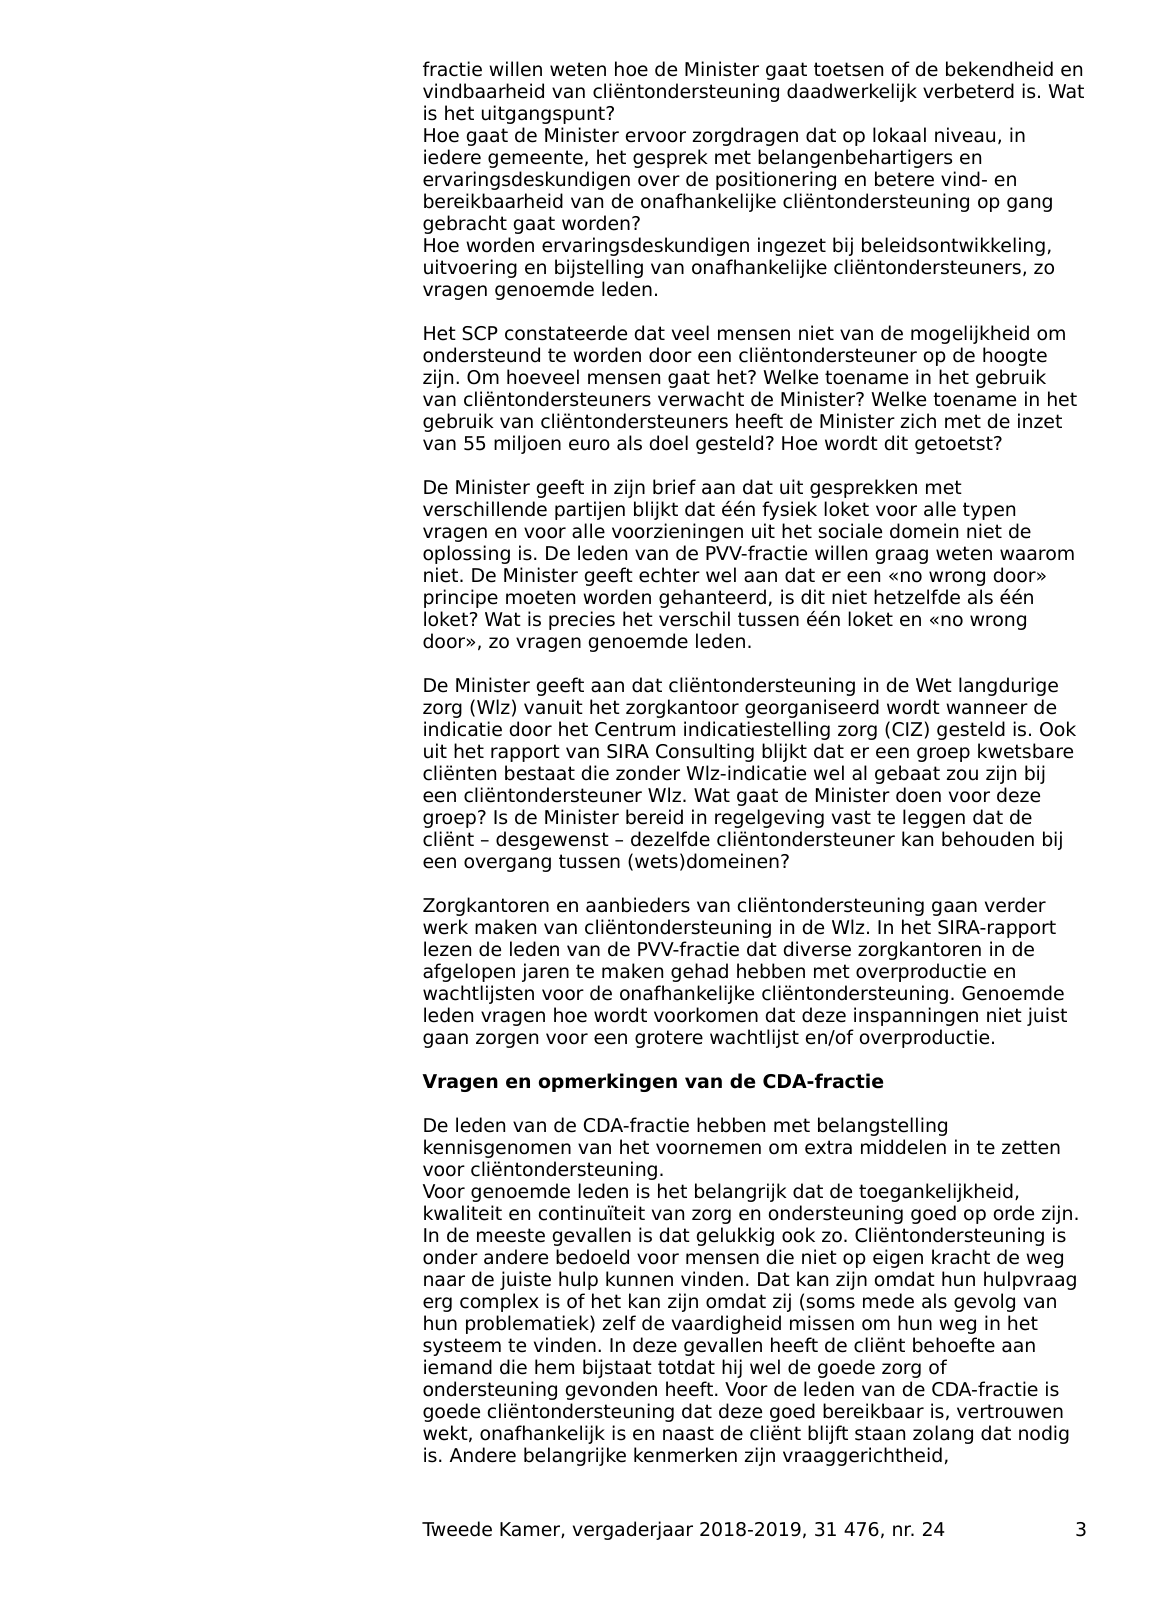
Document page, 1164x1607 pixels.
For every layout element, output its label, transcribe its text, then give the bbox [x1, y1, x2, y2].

text De leden van de CDA-fractie hebben met belangstelling kennisgenomen van het voornemen om extra middelen in te zetten voor cliëntondersteuning. [422, 1115, 1087, 1181]
text De Minister geeft aan dat cliëntondersteuning in de Wet langdurige zorg (Wlz) vanuit het zorgkantoor georganiseerd wordt wanneer de indicatie door het Centrum indicatiestelling zorg (CIZ) gesteld is. Ook uit het rapport van SIRA Consulting blijkt dat er een groep kwetsbare cliënten bestaat die zonder Wlz-indicatie wel al gebaat zou zijn bij een cliëntondersteuner Wlz. Wat gaat de Minister doen voor deze groep? Is de Minister bereid in regelgeving vast te leggen dat de cliënt – desgewenst – dezelfde cliëntondersteuner kan behouden bij een overgang tussen (wets)domeinen? [422, 675, 1087, 873]
text fractie willen weten hoe de Minister gaat toetsen of de bekendheid en vindbaarheid van cliëntondersteuning daadwerkelijk verbeterd is. Wat is het uitgangspunt? [422, 59, 1087, 125]
subtitle Vragen en opmerkingen van de CDA-fractie [422, 1071, 1087, 1093]
text Voor genoemde leden is het belangrijk dat de toegankelijkheid, kwaliteit en continuïteit van zorg en ondersteuning goed op orde zijn. In de meeste gevallen is dat gelukkig ook zo. Cliëntondersteuning is onder andere bedoeld voor mensen die niet op eigen kracht de weg naar de juiste hulp kunnen vinden. Dat kan zijn omdat hun hulpvraag erg complex is of het kan zijn omdat zij (soms mede als gevolg van hun problematiek) zelf de vaardigheid missen om hun weg in het systeem te vinden. In deze gevallen heeft de cliënt behoefte aan iemand die hem bijstaat totdat hij wel de goede zorg of ondersteuning gevonden heeft. Voor de leden van de CDA-fractie is goede cliëntondersteuning dat deze goed bereikbaar is, vertrouwen wekt, onafhankelijk is en naast de cliënt blijft staan zolang dat nodig is. Andere belangrijke kenmerken zijn vraaggerichtheid, [422, 1181, 1087, 1467]
text Het SCP constateerde dat veel mensen niet van de mogelijkheid om ondersteund te worden door een cliëntondersteuner op de hoogte zijn. Om hoeveel mensen gaat het? Welke toename in het gebruik van cliëntondersteuners verwacht de Minister? Welke toename in het gebruik van cliëntondersteuners heeft de Minister zich met de inzet van 55 miljoen euro als doel gesteld? Hoe wordt dit getoetst? [422, 323, 1087, 455]
text Hoe worden ervaringsdeskundigen ingezet bij beleidsontwikkeling, uitvoering en bijstelling van onafhankelijke cliëntondersteuners, zo vragen genoemde leden. [422, 235, 1087, 301]
text Zorgkantoren en aanbieders van cliëntondersteuning gaan verder werk maken van cliëntondersteuning in de Wlz. In het SIRA-rapport lezen de leden van de PVV-fractie dat diverse zorgkantoren in de afgelopen jaren te maken gehad hebben met overproductie en wachtlijsten voor de onafhankelijke cliëntondersteuning. Genoemde leden vragen hoe wordt voorkomen dat deze inspanningen niet juist gaan zorgen voor een grotere wachtlijst en/of overproductie. [422, 895, 1087, 1049]
text De Minister geeft in zijn brief aan dat uit gesprekken met verschillende partijen blijkt dat één fysiek loket voor alle typen vragen en voor alle voorzieningen uit het sociale domein niet de oplossing is. De leden van de PVV-fractie willen graag weten waarom niet. De Minister geeft echter wel aan dat er een «no wrong door» principe moeten worden gehanteerd, is dit niet hetzelfde als één loket? Wat is precies het verschil tussen één loket en «no wrong door», zo vragen genoemde leden. [422, 477, 1087, 653]
text Hoe gaat de Minister ervoor zorgdragen dat op lokaal niveau, in iedere gemeente, het gesprek met belangenbehartigers en ervaringsdeskundigen over de positionering en betere vind- en bereikbaarheid van de onafhankelijke cliëntondersteuning op gang gebracht gaat worden? [422, 125, 1087, 235]
